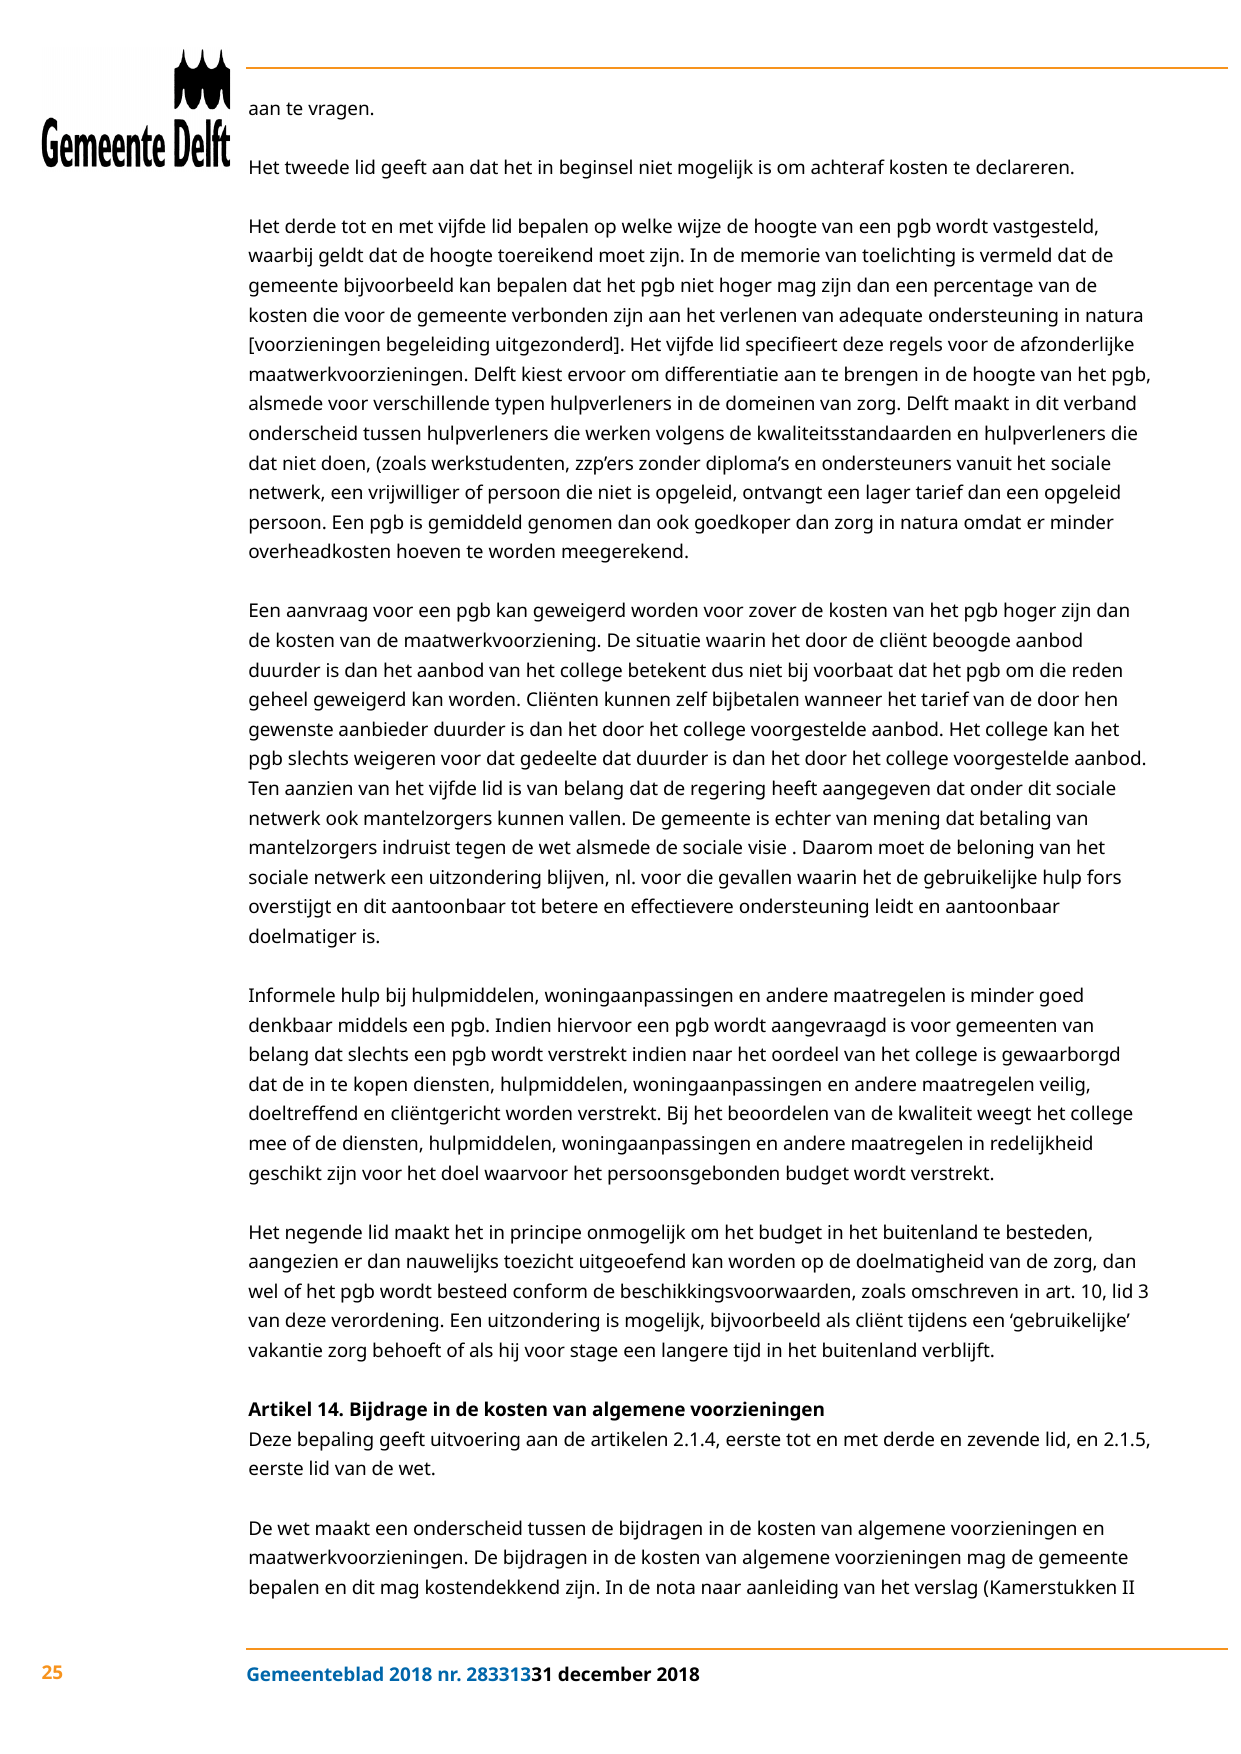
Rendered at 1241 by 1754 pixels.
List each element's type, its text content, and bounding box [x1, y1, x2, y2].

text Een aanvraag voor een pgb kan geweigerd worden voor zover de kosten van het pgb hoger zijn dan de kosten van de maatwerkvoorziening. De situatie waarin het door de cliënt beoogde aanbod duurder is dan het aanbod van het college betekent dus niet bij voorbaat dat het pgb om die reden geheel geweigerd kan worden. Cliënten kunnen zelf bijbetalen wanneer het tarief van de door hen gewenste aanbieder duurder is dan het door het college voorgestelde aanbod. Het college kan het pgb slechts weigeren voor dat gedeelte dat duurder is dan het door het college voorgestelde aanbod. [248, 598, 1152, 771]
text Artikel 14. Bijdrage in de kosten van algemene voorzieningen [248, 1396, 1152, 1422]
text aan te vragen. [248, 95, 1152, 121]
text Informele hulp bij hulpmiddelen, woningaanpassingen en andere maatregelen is minder goed denkbaar middels een pgb. Indien hiervoor een pgb wordt aangevraagd is voor gemeenten van belang dat slechts een pgb wordt verstrekt indien naar het oordeel van het college is gewaarborgd dat de in te kopen diensten, hulpmiddelen, woningaanpassingen en andere maatregelen veilig, doeltreffend en cliëntgericht worden verstrekt. Bij het beoordelen van de kwaliteit weegt het college mee of de diensten, hulpmiddelen, woningaanpassingen en andere maatregelen in redelijkheid geschikt zijn voor het doel waarvoor het persoonsgebonden budget wordt verstrekt. [248, 982, 1152, 1186]
text Het derde tot en met vijfde lid bepalen op welke wijze de hoogte van een pgb wordt vastgesteld, waarbij geldt dat de hoogte toereikend moet zijn. In de memorie van toelichting is vermeld dat de gemeente bijvoorbeeld kan bepalen dat het pgb niet hoger mag zijn dan een percentage van de kosten die voor de gemeente verbonden zijn aan het verlenen van adequate ondersteuning in natura [voorzieningen begeleiding uitgezonderd]. Het vijfde lid specifieert deze regels voor de afzonderlijke maatwerkvoorzieningen. Delft kiest ervoor om differentiatie aan te brengen in de hoogte van het pgb, alsmede voor verschillende typen hulpverleners in de domeinen van zorg. Delft maakt in dit verband onderscheid tussen hulpverleners die werken volgens de kwaliteitsstandaarden en hulpverleners die dat niet doen, (zoals werkstudenten, zzp’ers zonder diploma’s en ondersteuners vanuit het sociale netwerk, een vrijwilliger of persoon die niet is opgeleid, ontvangt een lager tarief dan een opgeleid persoon. Een pgb is gemiddeld genomen dan ook goedkoper dan zorg in natura omdat er minder overheadkosten hoeven te worden meegerekend. [248, 213, 1152, 564]
picture [41, 47, 231, 172]
text Ten aanzien van het vijfde lid is van belang dat de regering heeft aangegeven dat onder dit sociale netwerk ook mantelzorgers kunnen vallen. De gemeente is echter van mening dat betaling van mantelzorgers indruist tegen de wet alsmede de sociale visie . Daarom moet de beloning van het sociale netwerk een uitzondering blijven, nl. voor die gevallen waarin het de gebruikelijke hulp fors overstijgt en dit aantoonbaar tot betere en effectievere ondersteuning leidt en aantoonbaar doelmatiger is. [248, 775, 1152, 949]
text Het negende lid maakt het in principe onmogelijk om het budget in het buitenland te besteden, aangezien er dan nauwelijks toezicht uitgeoefend kan worden op de doelmatigheid van de zorg, dan wel of het pgb wordt besteed conform de beschikkingsvoorwaarden, zoals omschreven in art. 10, lid 3 van deze verordening. Een uitzondering is mogelijk, bijvoorbeeld als cliënt tijdens een ‘gebruikelijke’ vakantie zorg behoeft of als hij voor stage een langere tijd in het buitenland verblijft. [248, 1219, 1152, 1363]
text Deze bepaling geeft uitvoering aan de artikelen 2.1.4, eerste tot en met derde en zevende lid, en 2.1.5, eerste lid van de wet. [248, 1426, 1152, 1481]
text Het tweede lid geeft aan dat het in beginsel niet mogelijk is om achteraf kosten te declareren. [248, 154, 1152, 180]
text De wet maakt een onderscheid tussen de bijdragen in de kosten van algemene voorzieningen en maatwerkvoorzieningen. De bijdragen in de kosten van algemene voorzieningen mag de gemeente bepalen en dit mag kostendekkend zijn. In de nota naar aanleiding van het verslag (Kamerstukken II [248, 1515, 1152, 1600]
